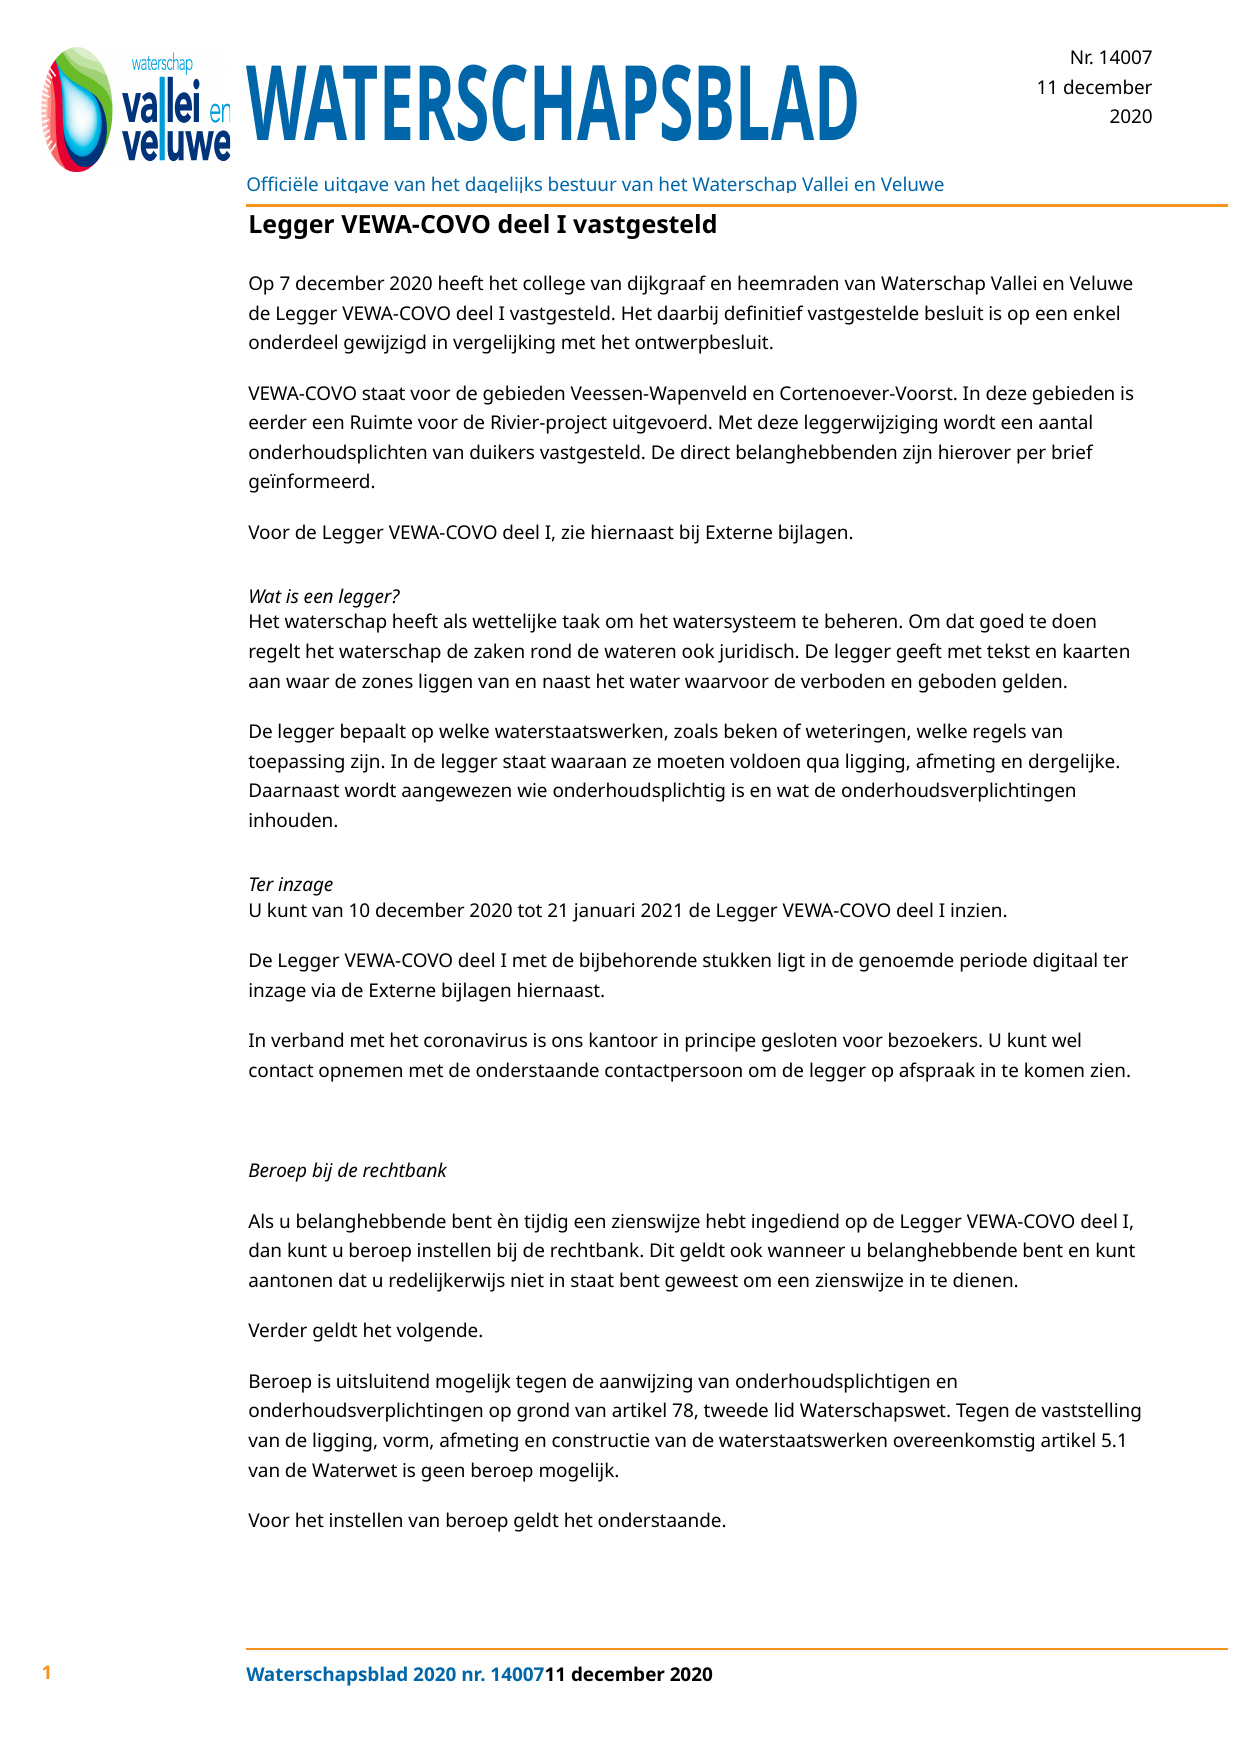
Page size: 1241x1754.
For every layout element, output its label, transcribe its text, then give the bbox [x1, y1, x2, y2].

text Het waterschap heeft als wettelijke taak om het watersysteem te beheren. Om dat goed te doen regelt het waterschap de zaken rond de wateren ook juridisch. De legger geeft met tekst en kaarten aan waar de zones liggen van en naast het water waarvoor de verboden en geboden gelden. [248, 609, 1152, 694]
text Beroep bij de rechtbank [248, 1158, 1152, 1183]
text Ter inzage [248, 871, 1152, 897]
text Voor het instellen van beroep geldt het onderstaande. [248, 1507, 1152, 1533]
text Beroep is uitsluitend mogelijk tegen de aanwijzing van onderhoudsplichtigen en onderhoudsverplichtingen op grond van artikel 78, tweede lid Waterschapswet. Tegen de vaststelling van de ligging, vorm, afmeting en constructie van de waterstaatswerken overeenkomstig artikel 5.1 van de Waterwet is geen beroep mogelijk. [248, 1368, 1152, 1482]
text Legger VEWA-COVO deel I vastgesteld [248, 207, 1152, 241]
text Op 7 december 2020 heeft het college van dijkgraaf en heemraden van Waterschap Vallei en Veluwe de Legger VEWA-COVO deel I vastgesteld. Het daarbij definitief vastgestelde besluit is op een enkel onderdeel gewijzigd in vergelijking met het ontwerpbesluit. [248, 270, 1152, 355]
text In verband met het coronavirus is ons kantoor in principe gesloten voor bezoekers. U kunt wel contact opnemen met de onderstaande contactpersoon om de legger op afspraak in te komen zien. [248, 1027, 1152, 1082]
text De Legger VEWA-COVO deel I met de bijbehorende stukken ligt in de genoemde periode digitaal ter inzage via de Externe bijlagen hiernaast. [248, 947, 1152, 1002]
text Voor de Legger VEWA-COVO deel I, zie hiernaast bij Externe bijlagen. [248, 519, 1152, 545]
text VEWA-COVO staat voor de gebieden Veessen-Wapenveld en Cortenoever-Voorst. In deze gebieden is eerder een Ruimte voor de Rivier-project uitgevoerd. Met deze leggerwijziging wordt een aantal onderhoudsplichten van duikers vastgesteld. De direct belanghebbenden zijn hierover per brief geïnformeerd. [248, 380, 1152, 494]
text Als u belanghebbende bent èn tijdig een zienswijze hebt ingediend op de Legger VEWA-COVO deel I, dan kunt u beroep instellen bij de rechtbank. Dit geldt ook wanneer u belanghebbende bent en kunt aantonen dat u redelijkerwijs niet in staat bent geweest om een zienswijze in te dienen. [248, 1208, 1152, 1293]
picture [41, 47, 231, 172]
text De legger bepaalt op welke waterstaatswerken, zoals beken of weteringen, welke regels van toepassing zijn. In de legger staat waaraan ze moeten voldoen qua ligging, afmeting en dergelijke. Daarnaast wordt aangewezen wie onderhoudsplichtig is en wat de onderhoudsverplichtingen inhouden. [248, 718, 1152, 833]
text Verder geldt het volgende. [248, 1318, 1152, 1343]
text Wat is een legger? [248, 583, 1152, 609]
text U kunt van 10 december 2020 tot 21 januari 2021 de Legger VEWA-COVO deel I inzien. [248, 897, 1152, 922]
